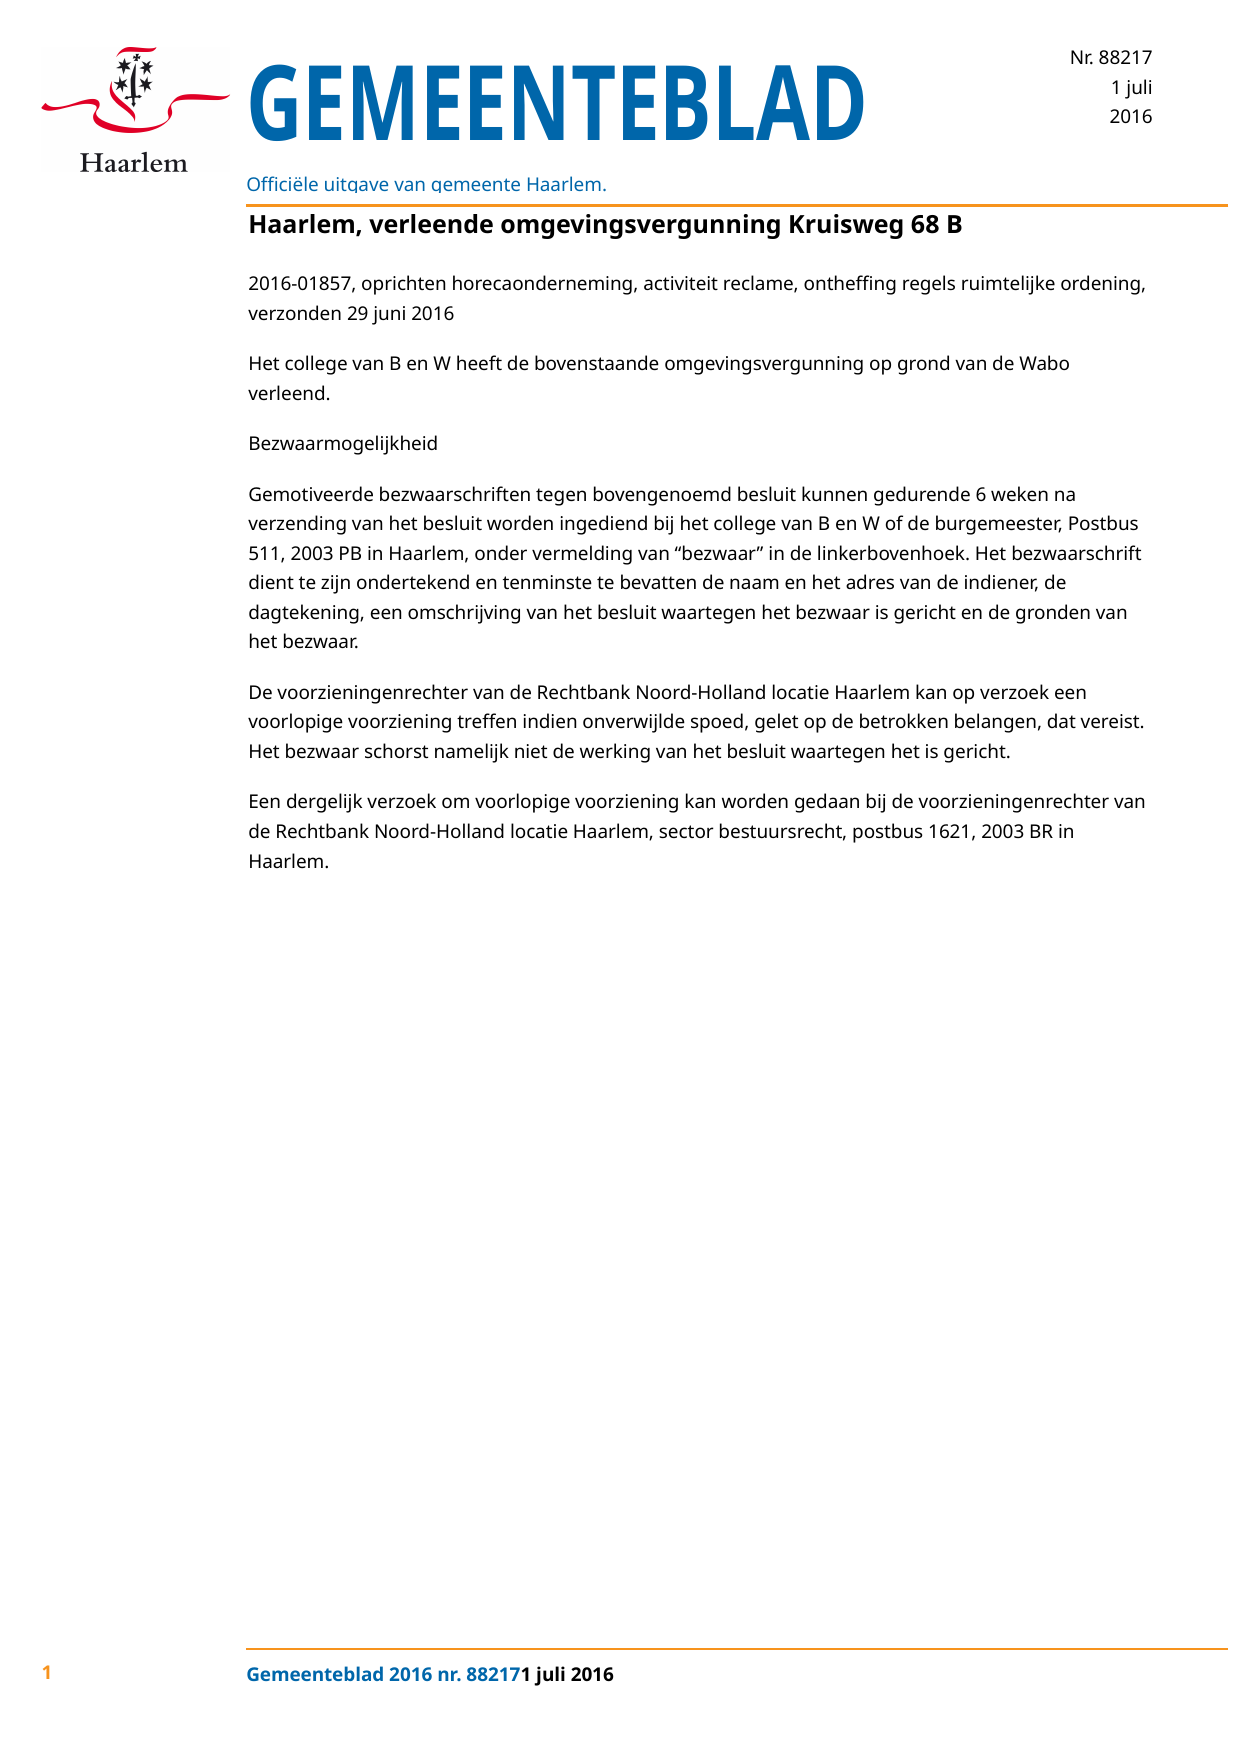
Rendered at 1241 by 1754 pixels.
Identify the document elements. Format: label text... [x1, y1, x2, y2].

text Het college van B en W heeft de bovenstaande omgevingsvergunning op grond van de Wabo verleend. [248, 350, 1152, 406]
picture [41, 47, 231, 172]
text Een dergelijk verzoek om voorlopige voorziening kan worden gedaan bij de voorzieningenrechter van de Rechtbank Noord-Holland locatie Haarlem, sector bestuursrecht, postbus 1621, 2003 BR in Haarlem. [248, 789, 1152, 873]
text Bezwaarmogelijkheid [248, 430, 1152, 456]
text De voorzieningenrechter van de Rechtbank Noord-Holland locatie Haarlem kan op verzoek een voorlopige voorziening treffen indien onverwijlde spoed, gelet op de betrokken belangen, dat vereist. Het bezwaar schorst namelijk niet de werking van het besluit waartegen het is gericht. [248, 679, 1152, 764]
text Gemotiveerde bezwaarschriften tegen bovengenoemd besluit kunnen gedurende 6 weken na verzending van het besluit worden ingediend bij het college van B en W of de burgemeester, Postbus 511, 2003 PB in Haarlem, onder vermelding van “bezwaar” in de linkerbovenhoek. Het bezwaarschrift dient te zijn ondertekend en tenminste te bevatten de naam en het adres van de indiener, de dagtekening, een omschrijving van het besluit waartegen het bezwaar is gericht en de gronden van het bezwaar. [248, 481, 1152, 654]
text 2016-01857, oprichten horecaonderneming, activiteit reclame, ontheffing regels ruimtelijke ordening, verzonden 29 juni 2016 [248, 270, 1152, 326]
text Haarlem, verleende omgevingsvergunning Kruisweg 68 B [248, 207, 1152, 241]
